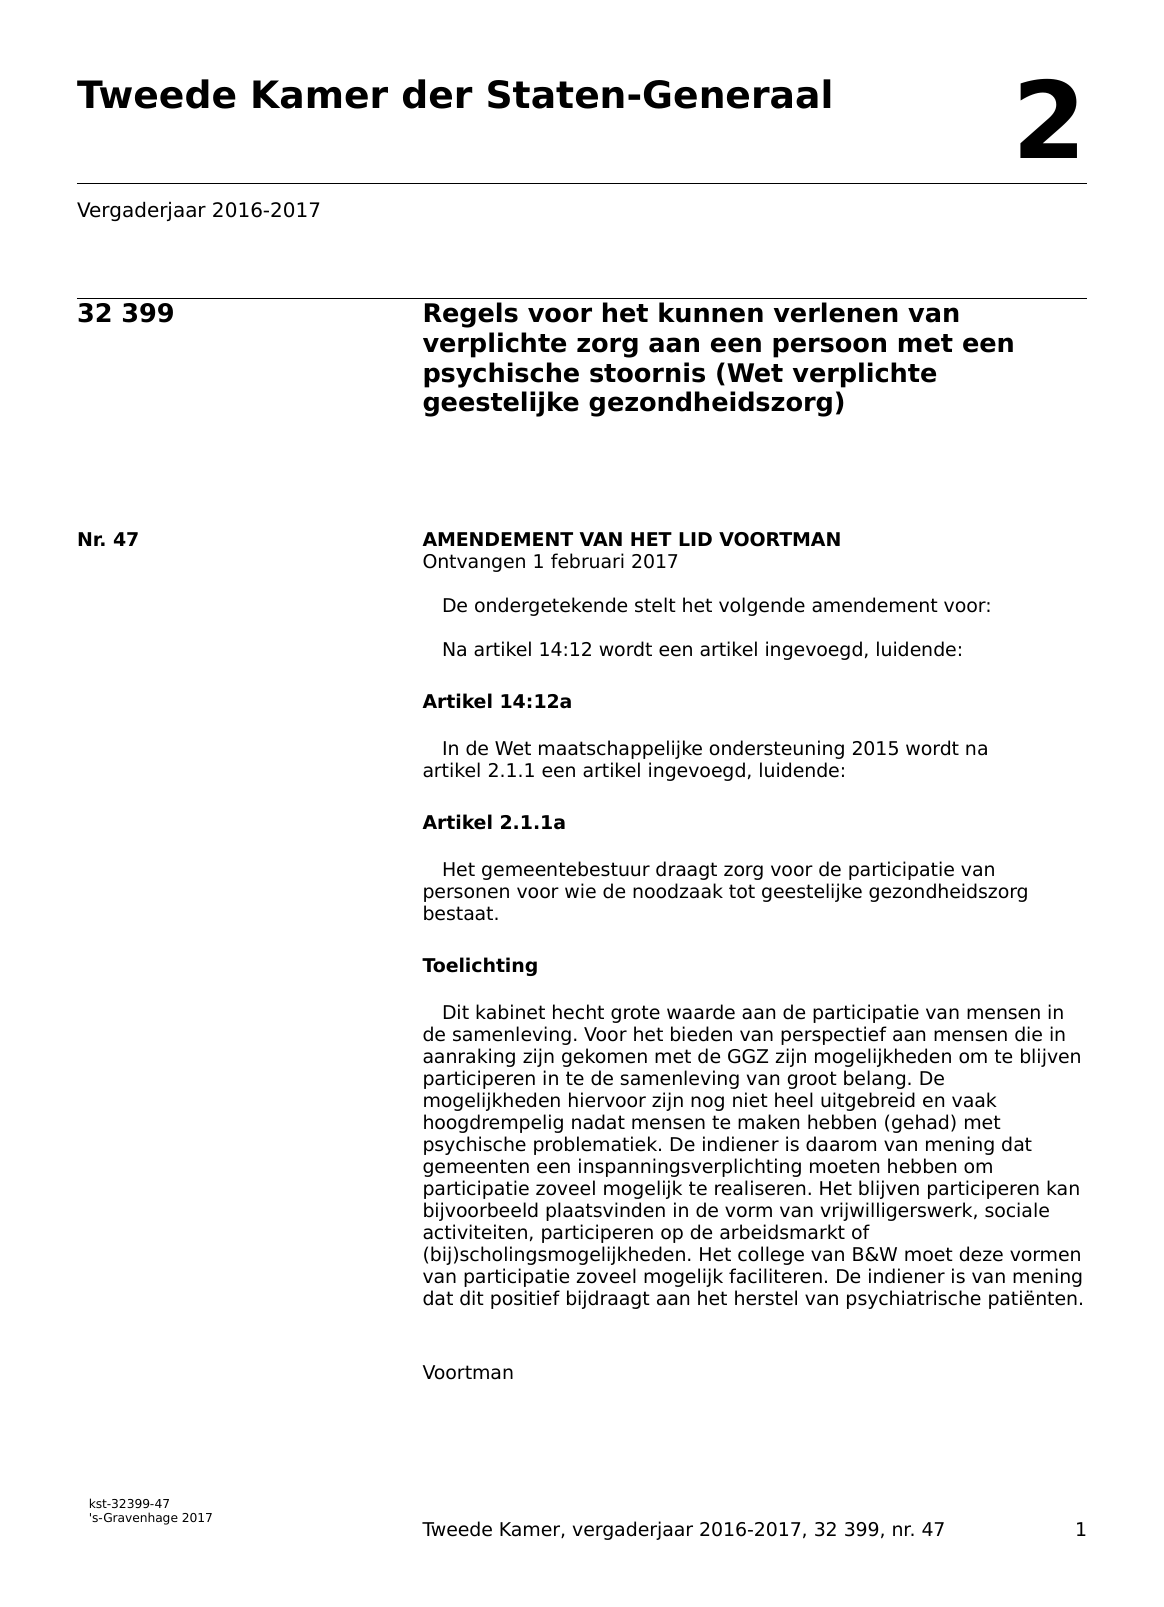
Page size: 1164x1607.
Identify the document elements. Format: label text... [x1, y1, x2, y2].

table_cell Vergaderjaar 2016-2017 [77, 184, 1087, 298]
text 's-Gravenhage 2017 [88, 1511, 323, 1525]
table_header 2 [886, 59, 1087, 183]
subtitle Artikel 14:12a [422, 691, 1087, 713]
subtitle Nr. 47 AMENDEMENT VAN HET LID VOORTMAN [77, 529, 1087, 551]
text Dit kabinet hecht grote waarde aan de participatie van mensen in de samenleving. Voor het bieden van perspectief aan mensen die in aanraking zijn gekomen met de GGZ zijn mogelijkheden om te blijven participeren in te de samenleving van groot belang. De mogelijkheden hiervoor zijn nog niet heel uitgebreid en vaak hoogdrempelig nadat mensen te maken hebben (gehad) met psychische problematiek. De indiener is daarom van mening dat gemeenten een inspanningsverplichting moeten hebben om participatie zoveel mogelijk te realiseren. Het blijven participeren kan bijvoorbeeld plaatsvinden in de vorm van vrijwilligerswerk, sociale activiteiten, participeren op de arbeidsmarkt of (bij)scholingsmogelijkheden. Het college van B&W moet deze vormen van participatie zoveel mogelijk faciliteren. De indiener is van mening dat dit positief bijdraagt aan het herstel van psychiatrische patiënten. [422, 1002, 1087, 1309]
text In de Wet maatschappelijke ondersteuning 2015 wordt na artikel 2.1.1 een artikel ingevoegd, luidende: [422, 738, 1087, 782]
text De ondergetekende stelt het volgende amendement voor: [422, 595, 1087, 617]
text Het gemeentebestuur draagt zorg voor de participatie van personen voor wie de noodzaak tot geestelijke gezondheidszorg bestaat. [422, 859, 1087, 925]
text Ontvangen 1 februari 2017 [422, 551, 1087, 573]
subtitle Toelichting [422, 955, 1087, 977]
table_header Tweede Kamer der Staten-Generaal [77, 59, 886, 183]
subtitle 32 399 Regels voor het kunnen verlenen van verplichte zorg aan een persoon met een psychische stoornis (Wet verplichte geestelijke gezondheidszorg) [77, 299, 1087, 418]
text Na artikel 14:12 wordt een artikel ingevoegd, luidende: [422, 639, 1087, 661]
text kst-32399-47 [88, 1497, 323, 1511]
text Voortman [422, 1339, 1087, 1383]
subtitle Artikel 2.1.1a [422, 812, 1087, 834]
